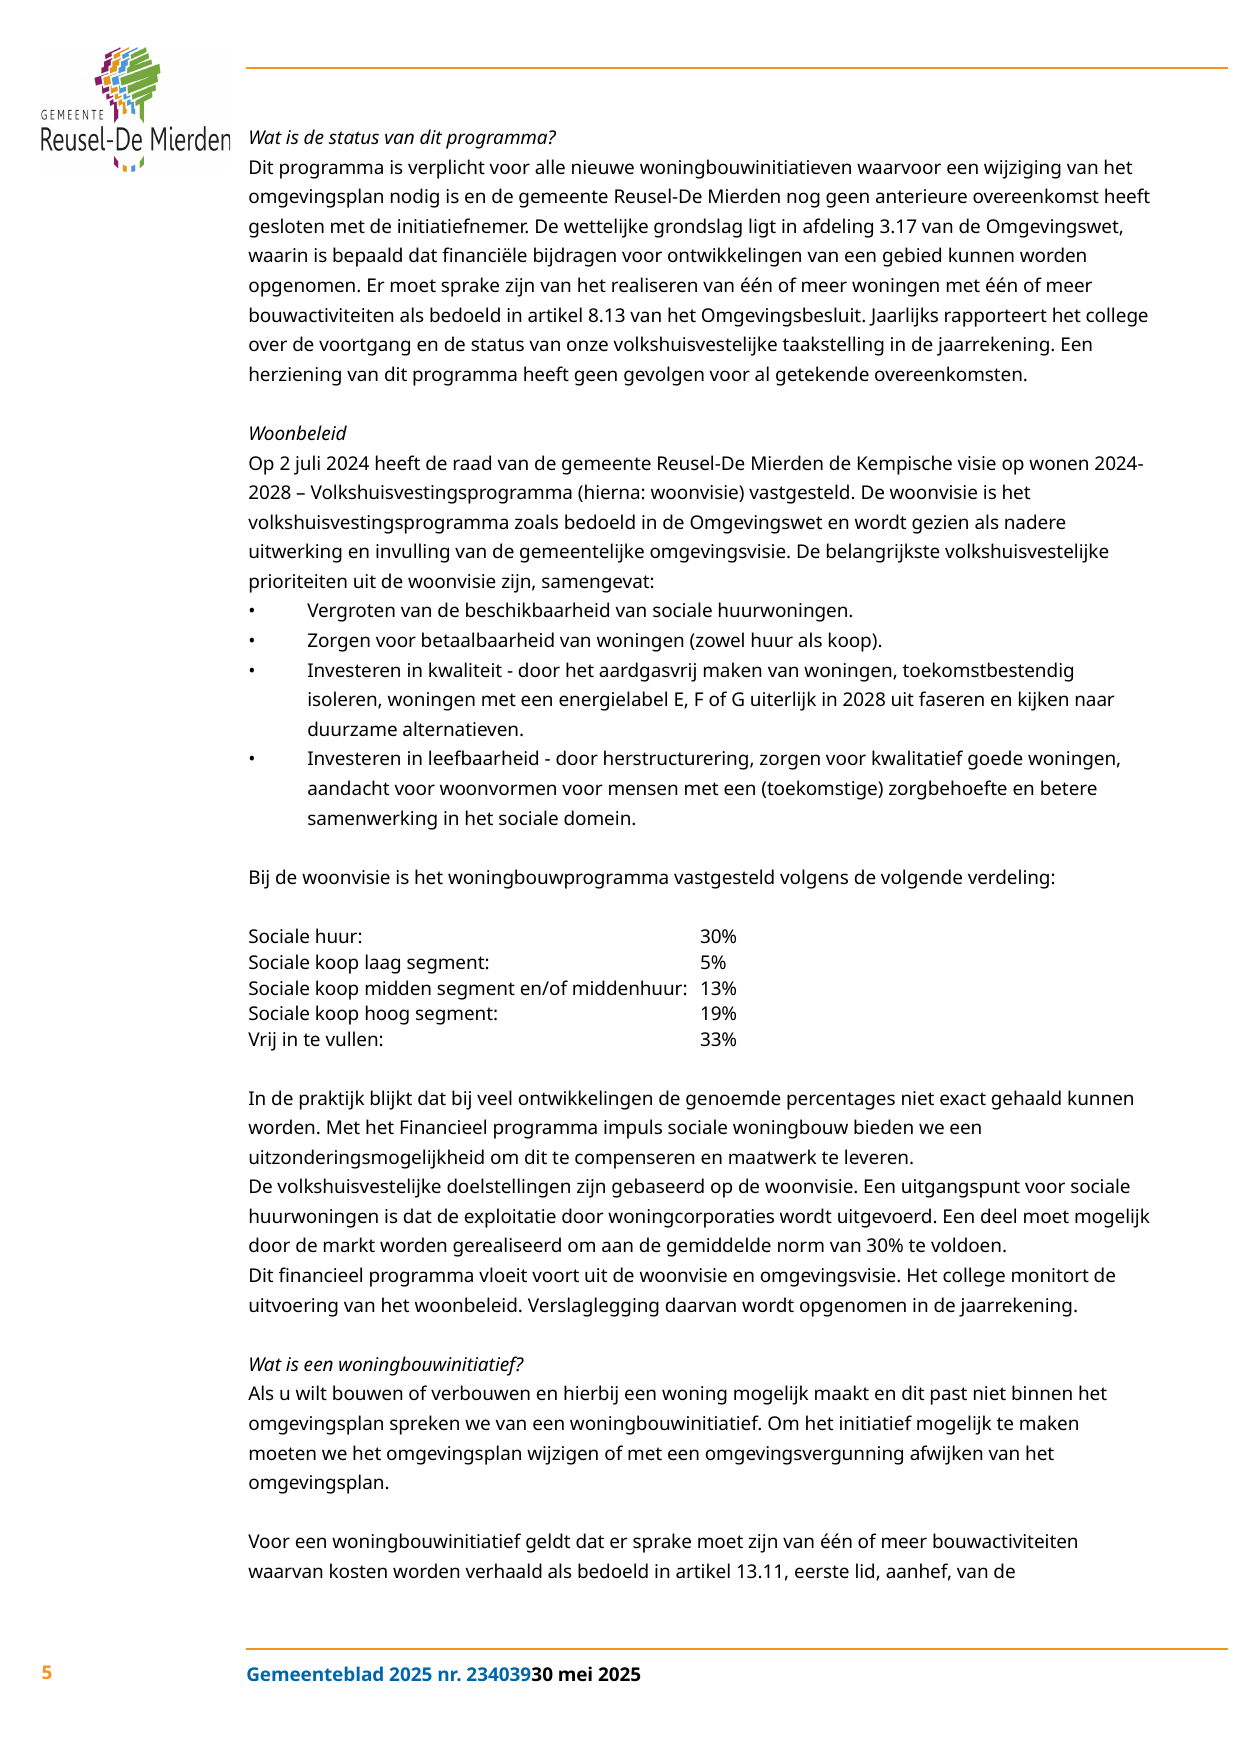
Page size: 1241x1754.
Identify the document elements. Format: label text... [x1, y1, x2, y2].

list Investeren in leefbaarheid - door herstructurering, zorgen voor kwalitatief goede woningen, aandacht voor woonvormen voor mensen met een (toekomstige) zorgbehoefte en betere samenwerking in het sociale domein. [248, 746, 1152, 831]
table_cell Sociale koop midden segment en/of middenhuur: [248, 975, 700, 1000]
text Dit financieel programma vloeit voort uit de woonvisie en omgevingsvisie. Het college monitort de uitvoering van het woonbeleid. Verslaglegging daarvan wordt opgenomen in de jaarrekening. [248, 1262, 1152, 1317]
text De volkshuisvestelijke doelstellingen zijn gebaseerd op de woonvisie. Een uitgangspunt voor sociale huurwoningen is dat de exploitatie door woningcorporaties wordt uitgevoerd. Een deel moet mogelijk door de markt worden gerealiseerd om aan de gemiddelde norm van 30% te voldoen. [248, 1173, 1152, 1258]
text Op 2 juli 2024 heeft de raad van de gemeente Reusel-De Mierden de Kempische visie op wonen 2024-2028 – Volkshuisvestingsprogramma (hierna: woonvisie) vastgesteld. De woonvisie is het volkshuisvestingsprogramma zoals bedoeld in de Omgevingswet en wordt gezien als nadere uitwerking en invulling van de gemeentelijke omgevingsvisie. De belangrijkste volkshuisvestelijke prioriteiten uit de woonvisie zijn, samengevat: [248, 450, 1152, 594]
list Zorgen voor betaalbaarheid van woningen (zowel huur als koop). [248, 627, 1152, 653]
table_cell Vrij in te vullen: [248, 1026, 700, 1052]
text Dit programma is verplicht voor alle nieuwe woningbouwinitiatieven waarvoor een wijziging van het omgevingsplan nodig is en de gemeente Reusel-De Mierden nog geen anterieure overeenkomst heeft gesloten met de initiatiefnemer. De wettelijke grondslag ligt in afdeling 3.17 van de Omgevingswet, waarin is bepaald dat financiële bijdragen voor ontwikkelingen van een gebied kunnen worden opgenomen. Er moet sprake zijn van het realiseren van één of meer woningen met één of meer bouwactiviteiten als bedoeld in artikel 8.13 van het Omgevingsbesluit. Jaarlijks rapporteert het college over de voortgang en de status van onze volkshuisvestelijke taakstelling in de jaarrekening. Een herziening van dit programma heeft geen gevolgen voor al getekende overeenkomsten. [248, 154, 1152, 387]
text Woonbeleid [248, 420, 1152, 446]
table_cell 5% [700, 949, 1152, 975]
picture [41, 47, 231, 172]
table_cell 13% [700, 975, 1152, 1000]
list Vergroten van de beschikbaarheid van sociale huurwoningen. [248, 598, 1152, 623]
table_cell 33% [700, 1026, 1152, 1052]
text Wat is een woningbouwinitiatief? [248, 1351, 1152, 1377]
text Als u wilt bouwen of verbouwen en hierbij een woning mogelijk maakt en dit past niet binnen het omgevingsplan spreken we van een woningbouwinitiatief. Om het initiatief mogelijk te maken moeten we het omgevingsplan wijzigen of met een omgevingsvergunning afwijken van het omgevingsplan. [248, 1381, 1152, 1495]
text Bij de woonvisie is het woningbouwprogramma vastgesteld volgens de volgende verdeling: [248, 864, 1152, 890]
text Wat is de status van dit programma? [248, 124, 1152, 150]
table_header 30% [700, 923, 1152, 949]
table_cell 19% [700, 1000, 1152, 1026]
table_header Sociale huur: [248, 923, 700, 949]
text In de praktijk blijkt dat bij veel ontwikkelingen de genoemde percentages niet exact gehaald kunnen worden. Met het Financieel programma impuls sociale woningbouw bieden we een uitzonderingsmogelijkheid om dit te compenseren en maatwerk te leveren. [248, 1085, 1152, 1169]
list Investeren in kwaliteit - door het aardgasvrij maken van woningen, toekomstbestendig isoleren, woningen met een energielabel E, F of G uiterlijk in 2028 uit faseren en kijken naar duurzame alternatieven. [248, 657, 1152, 742]
table_cell Sociale koop laag segment: [248, 949, 700, 975]
text Voor een woningbouwinitiatief geldt dat er sprake moet zijn van één of meer bouwactiviteiten waarvan kosten worden verhaald als bedoeld in artikel 13.11, eerste lid, aanhef, van de [248, 1528, 1152, 1584]
table_cell Sociale koop hoog segment: [248, 1000, 700, 1026]
